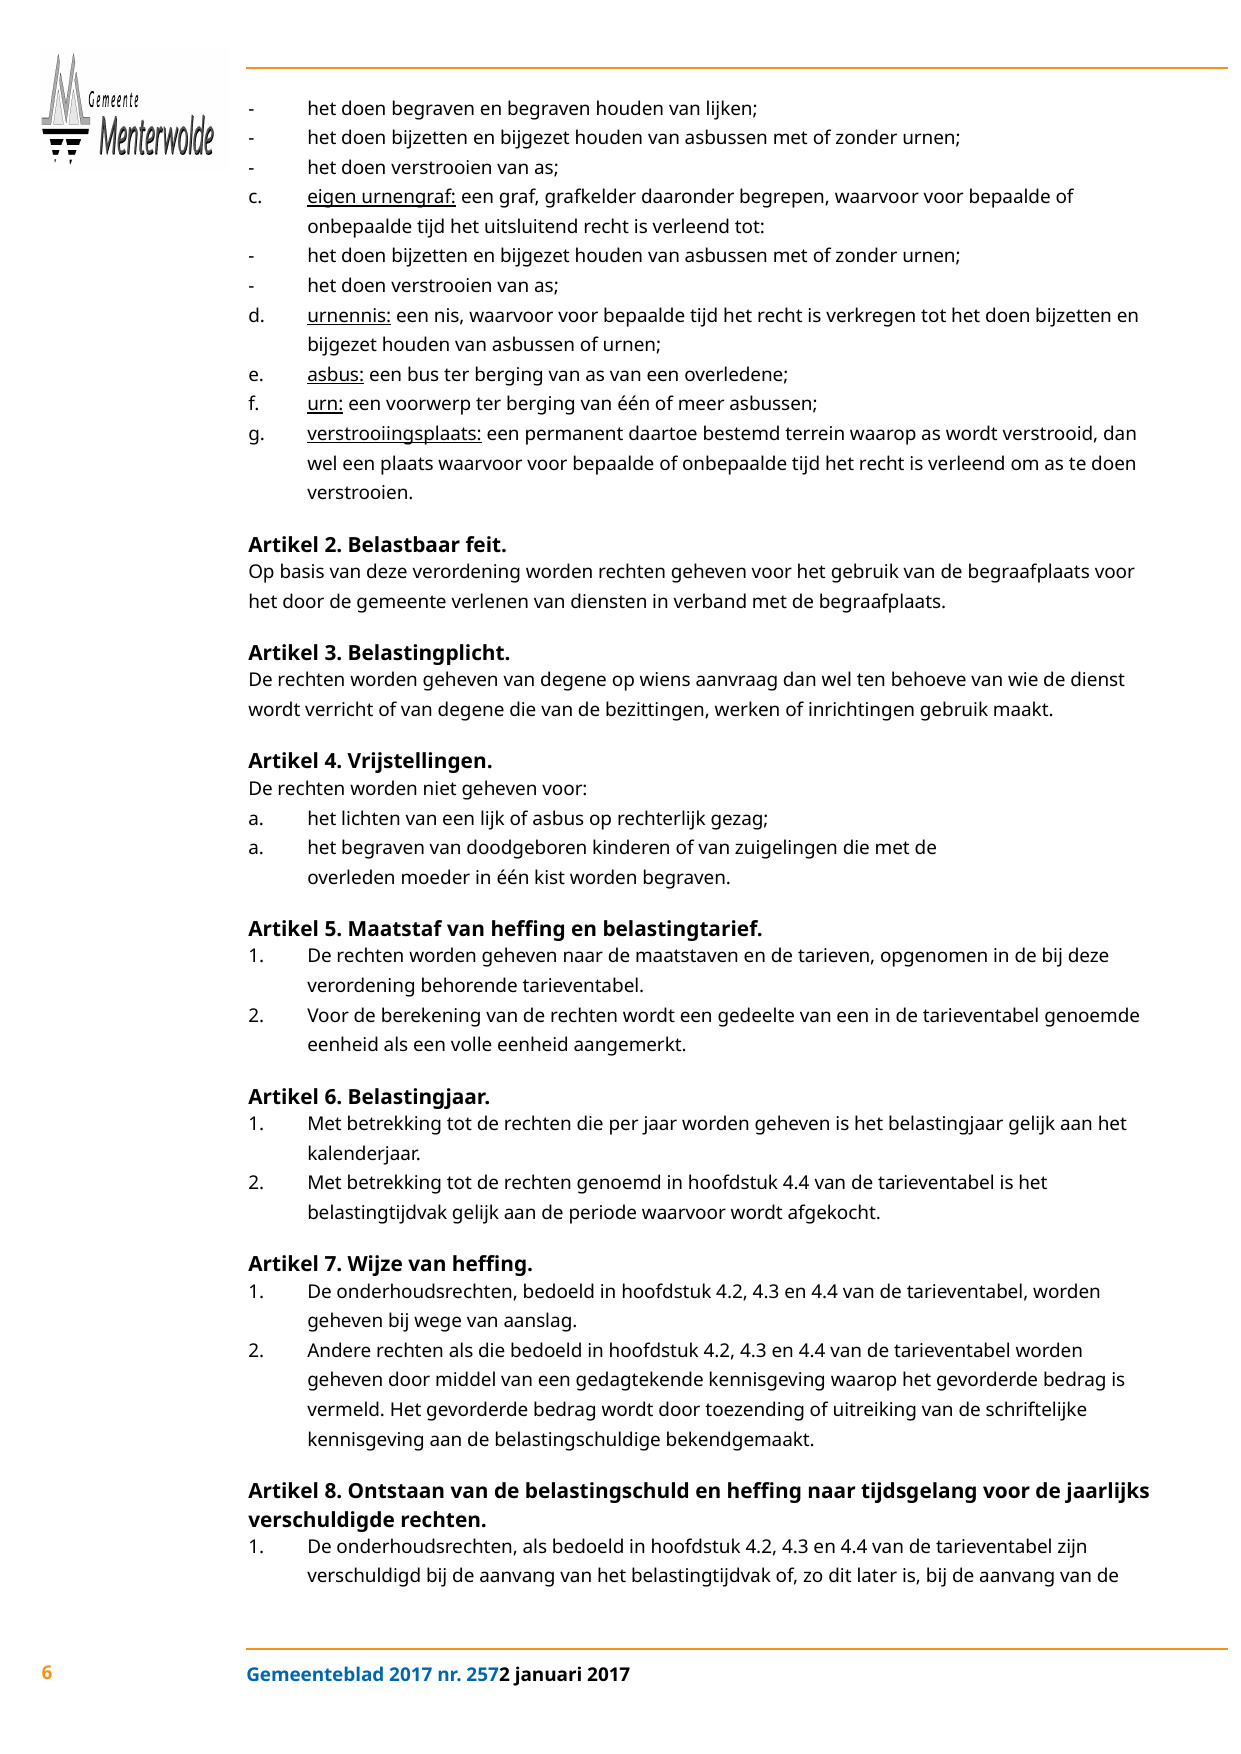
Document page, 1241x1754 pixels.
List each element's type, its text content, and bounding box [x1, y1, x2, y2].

text Artikel 8. Ontstaan van de belastingschuld en heffing naar tijdsgelang voor de jaarlijks verschuldigde rechten. [248, 1476, 1152, 1533]
text Artikel 4. Vrijstellingen. [248, 747, 1152, 775]
list De rechten worden geheven naar de maatstaven en de tarieven, opgenomen in de bij deze verordening behorende tarieventabel. [248, 943, 1152, 998]
list het doen begraven en begraven houden van lijken; [248, 95, 1152, 121]
text Artikel 3. Belastingplicht. [248, 638, 1152, 667]
list De onderhoudsrechten, als bedoeld in hoofdstuk 4.2, 4.3 en 4.4 van de tarieventabel zijn verschuldigd bij de aanvang van het belastingtijdvak of, zo dit later is, bij de aanvang van de [248, 1533, 1152, 1588]
list asbus: een bus ter berging van as van een overledene; [248, 361, 1152, 387]
text Artikel 7. Wijze van heffing. [248, 1249, 1152, 1278]
list het doen verstrooien van as; [248, 272, 1152, 298]
text Op basis van deze verordening worden rechten geheven voor het gebruik van de begraafplaats voor het door de gemeente verlenen van diensten in verband met de begraafplaats. [248, 558, 1152, 613]
text Artikel 6. Belastingjaar. [248, 1082, 1152, 1110]
list het doen bijzetten en bijgezet houden van asbussen met of zonder urnen; [248, 243, 1152, 268]
text De rechten worden geheven van degene op wiens aanvraag dan wel ten behoeve van wie de dienst wordt verricht of van degene die van de bezittingen, werken of inrichtingen gebruik maakt. [248, 667, 1152, 722]
list urnennis: een nis, waarvoor voor bepaalde tijd het recht is verkregen tot het doen bijzetten en bijgezet houden van asbussen of urnen; [248, 302, 1152, 357]
list het doen bijzetten en bijgezet houden van asbussen met of zonder urnen; [248, 124, 1152, 150]
list overleden moeder in één kist worden begraven. [248, 864, 1152, 889]
list het doen verstrooien van as; [248, 154, 1152, 180]
text Artikel 5. Maatstaf van heffing en belastingtarief. [248, 914, 1152, 943]
list Met betrekking tot de rechten die per jaar worden geheven is het belastingjaar gelijk aan het kalenderjaar. [248, 1110, 1152, 1166]
text Artikel 2. Belastbaar feit. [248, 530, 1152, 558]
list Andere rechten als die bedoeld in hoofdstuk 4.2, 4.3 en 4.4 van de tarieventabel worden geheven door middel van een gedagtekende kennisgeving waarop het gevorderde bedrag is vermeld. Het gevorderde bedrag wordt door toezending of uitreiking van de schriftelijke kennisgeving aan de belastingschuldige bekendgemaakt. [248, 1337, 1152, 1452]
list het begraven van doodgeboren kinderen of van zuigelingen die met de [248, 834, 1152, 860]
list De onderhoudsrechten, bedoeld in hoofdstuk 4.2, 4.3 en 4.4 van de tarieventabel, worden geheven bij wege van aanslag. [248, 1278, 1152, 1333]
text De rechten worden niet geheven voor: [248, 775, 1152, 801]
list eigen urnengraf: een graf, grafkelder daaronder begrepen, waarvoor voor bepaalde of onbepaalde tijd het uitsluitend recht is verleend tot: [248, 183, 1152, 239]
list Met betrekking tot de rechten genoemd in hoofdstuk 4.4 van de tarieventabel is het belastingtijdvak gelijk aan de periode waarvoor wordt afgekocht. [248, 1169, 1152, 1225]
list urn: een voorwerp ter berging van één of meer asbussen; [248, 391, 1152, 416]
picture [41, 47, 231, 172]
list het lichten van een lijk of asbus op rechterlijk gezag; [248, 805, 1152, 830]
list Voor de berekening van de rechten wordt een gedeelte van een in de tarieventabel genoemde eenheid als een volle eenheid aangemerkt. [248, 1002, 1152, 1057]
list verstrooiingsplaats: een permanent daartoe bestemd terrein waarop as wordt verstrooid, dan wel een plaats waarvoor voor bepaalde of onbepaalde tijd het recht is verleend om as te doen verstrooien. [248, 420, 1152, 505]
